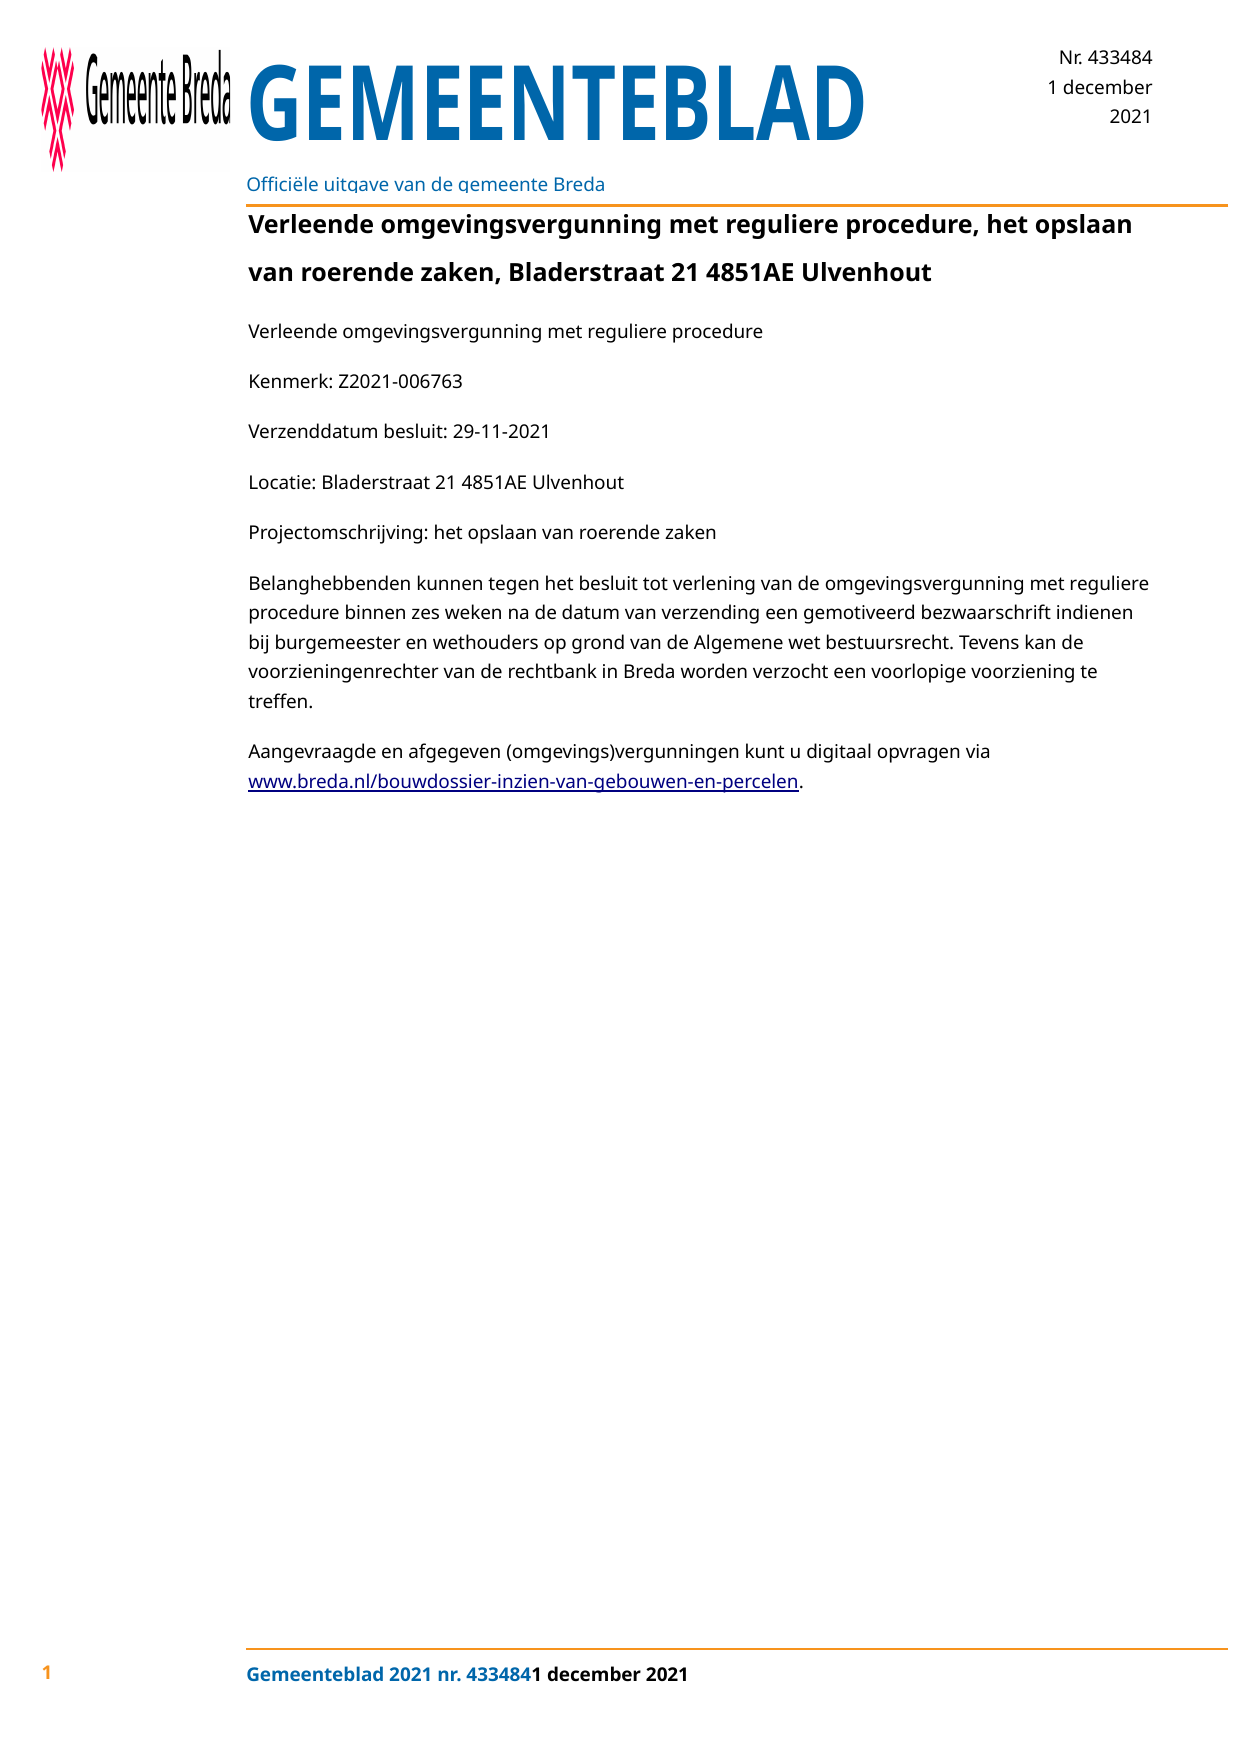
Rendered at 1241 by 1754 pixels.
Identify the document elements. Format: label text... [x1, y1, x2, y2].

text Verzenddatum besluit: 29-11-2021 [248, 419, 1152, 444]
text Verleende omgevingsvergunning met reguliere procedure [248, 318, 1152, 344]
text Kenmerk: Z2021-006763 [248, 368, 1152, 394]
picture [41, 47, 231, 172]
text Locatie: Bladerstraat 21 4851AE Ulvenhout [248, 469, 1152, 495]
text Projectomschrijving: het opslaan van roerende zaken [248, 519, 1152, 545]
text Belanghebbenden kunnen tegen het besluit tot verlening van de omgevingsvergunning met reguliere procedure binnen zes weken na de datum van verzending een gemotiveerd bezwaarschrift indienen bij burgemeester en wethouders op grond van de Algemene wet bestuursrecht. Tevens kan de voorzieningenrechter van de rechtbank in Breda worden verzocht een voorlopige voorziening te treffen. [248, 570, 1152, 714]
text Aangevraagde en afgegeven (omgevings)vergunningen kunt u digitaal opvragen via www.breda.nl/bouwdossier-inzien-van-gebouwen-en-percelen. [248, 739, 1152, 794]
text Verleende omgevingsvergunning met reguliere procedure, het opslaan van roerende zaken, Bladerstraat 21 4851AE Ulvenhout [248, 207, 1152, 288]
